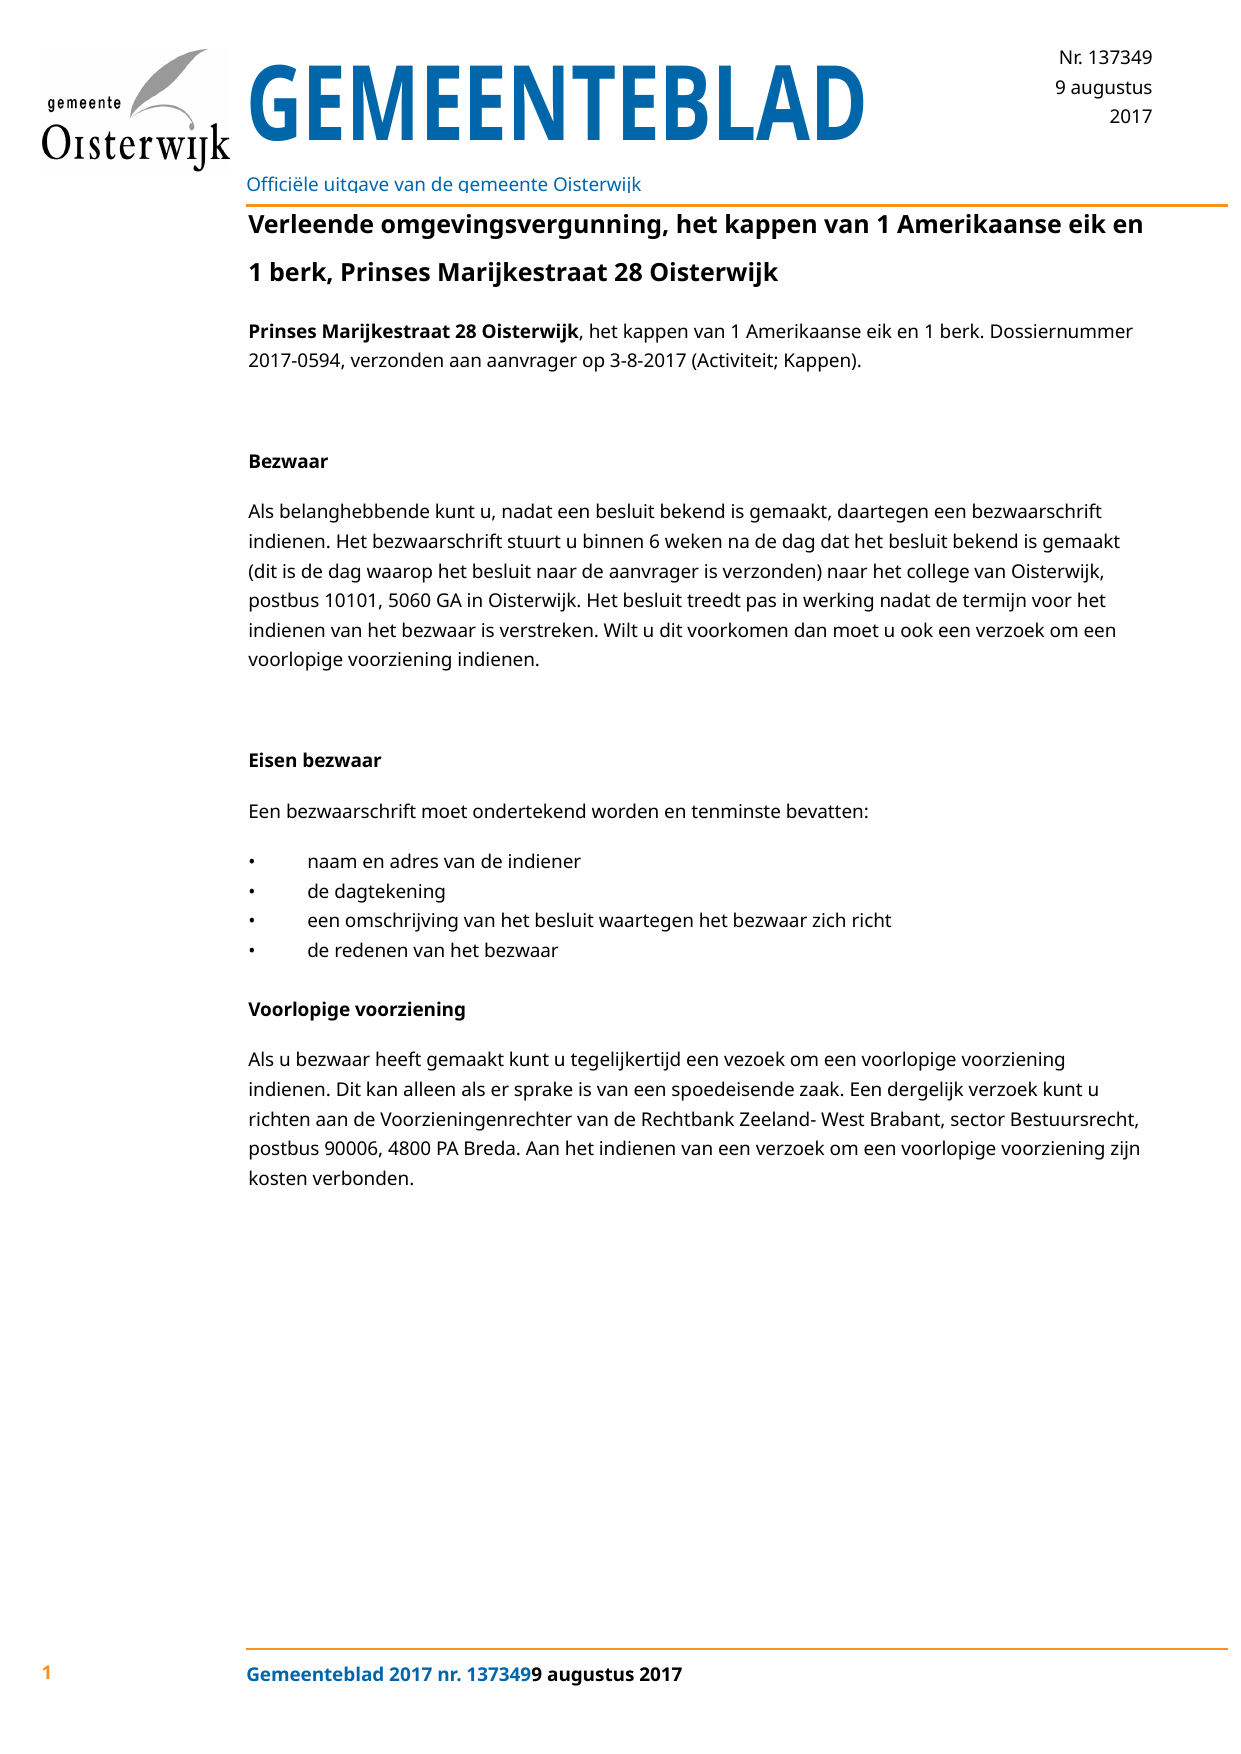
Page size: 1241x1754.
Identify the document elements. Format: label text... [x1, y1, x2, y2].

text Als belanghebbende kunt u, nadat een besluit bekend is gemaakt, daartegen een bezwaarschrift indienen. Het bezwaarschrift stuurt u binnen 6 weken na de dag dat het besluit bekend is gemaakt (dit is de dag waarop het besluit naar de aanvrager is verzonden) naar het college van Oisterwijk, postbus 10101, 5060 GA in Oisterwijk. Het besluit treedt pas in werking nadat de termijn voor het indienen van het bezwaar is verstreken. Wilt u dit voorkomen dan moet u ook een verzoek om een voorlopige voorziening indienen. [248, 499, 1152, 672]
list een omschrijving van het besluit waartegen het bezwaar zich richt [248, 907, 1152, 933]
text Prinses Marijkestraat 28 Oisterwijk, het kappen van 1 Amerikaanse eik en 1 berk. Dossiernummer 2017-0594, verzonden aan aanvrager op 3-8-2017 (Activiteit; Kappen). [248, 318, 1152, 373]
list naam en adres van de indiener [248, 848, 1152, 874]
picture [41, 47, 231, 172]
text Als u bezwaar heeft gemaakt kunt u tegelijkertijd een vezoek om een voorlopige voorziening indienen. Dit kan alleen als er sprake is van een spoedeisende zaak. Een dergelijk verzoek kunt u richten aan de Voorzieningenrechter van de Rechtbank Zeeland- West Brabant, sector Bestuursrecht, postbus 90006, 4800 PA Breda. Aan het indienen van een verzoek om een voorlopige voorziening zijn kosten verbonden. [248, 1047, 1152, 1191]
text Verleende omgevingsvergunning, het kappen van 1 Amerikaanse eik en 1 berk, Prinses Marijkestraat 28 Oisterwijk [248, 207, 1152, 288]
text Voorlopige voorziening [248, 996, 1152, 1022]
text Een bezwaarschrift moet ondertekend worden en tenminste bevatten: [248, 798, 1152, 824]
text Bezwaar [248, 448, 1152, 474]
list de redenen van het bezwaar [248, 937, 1152, 963]
list de dagtekening [248, 878, 1152, 904]
text Eisen bezwaar [248, 747, 1152, 773]
